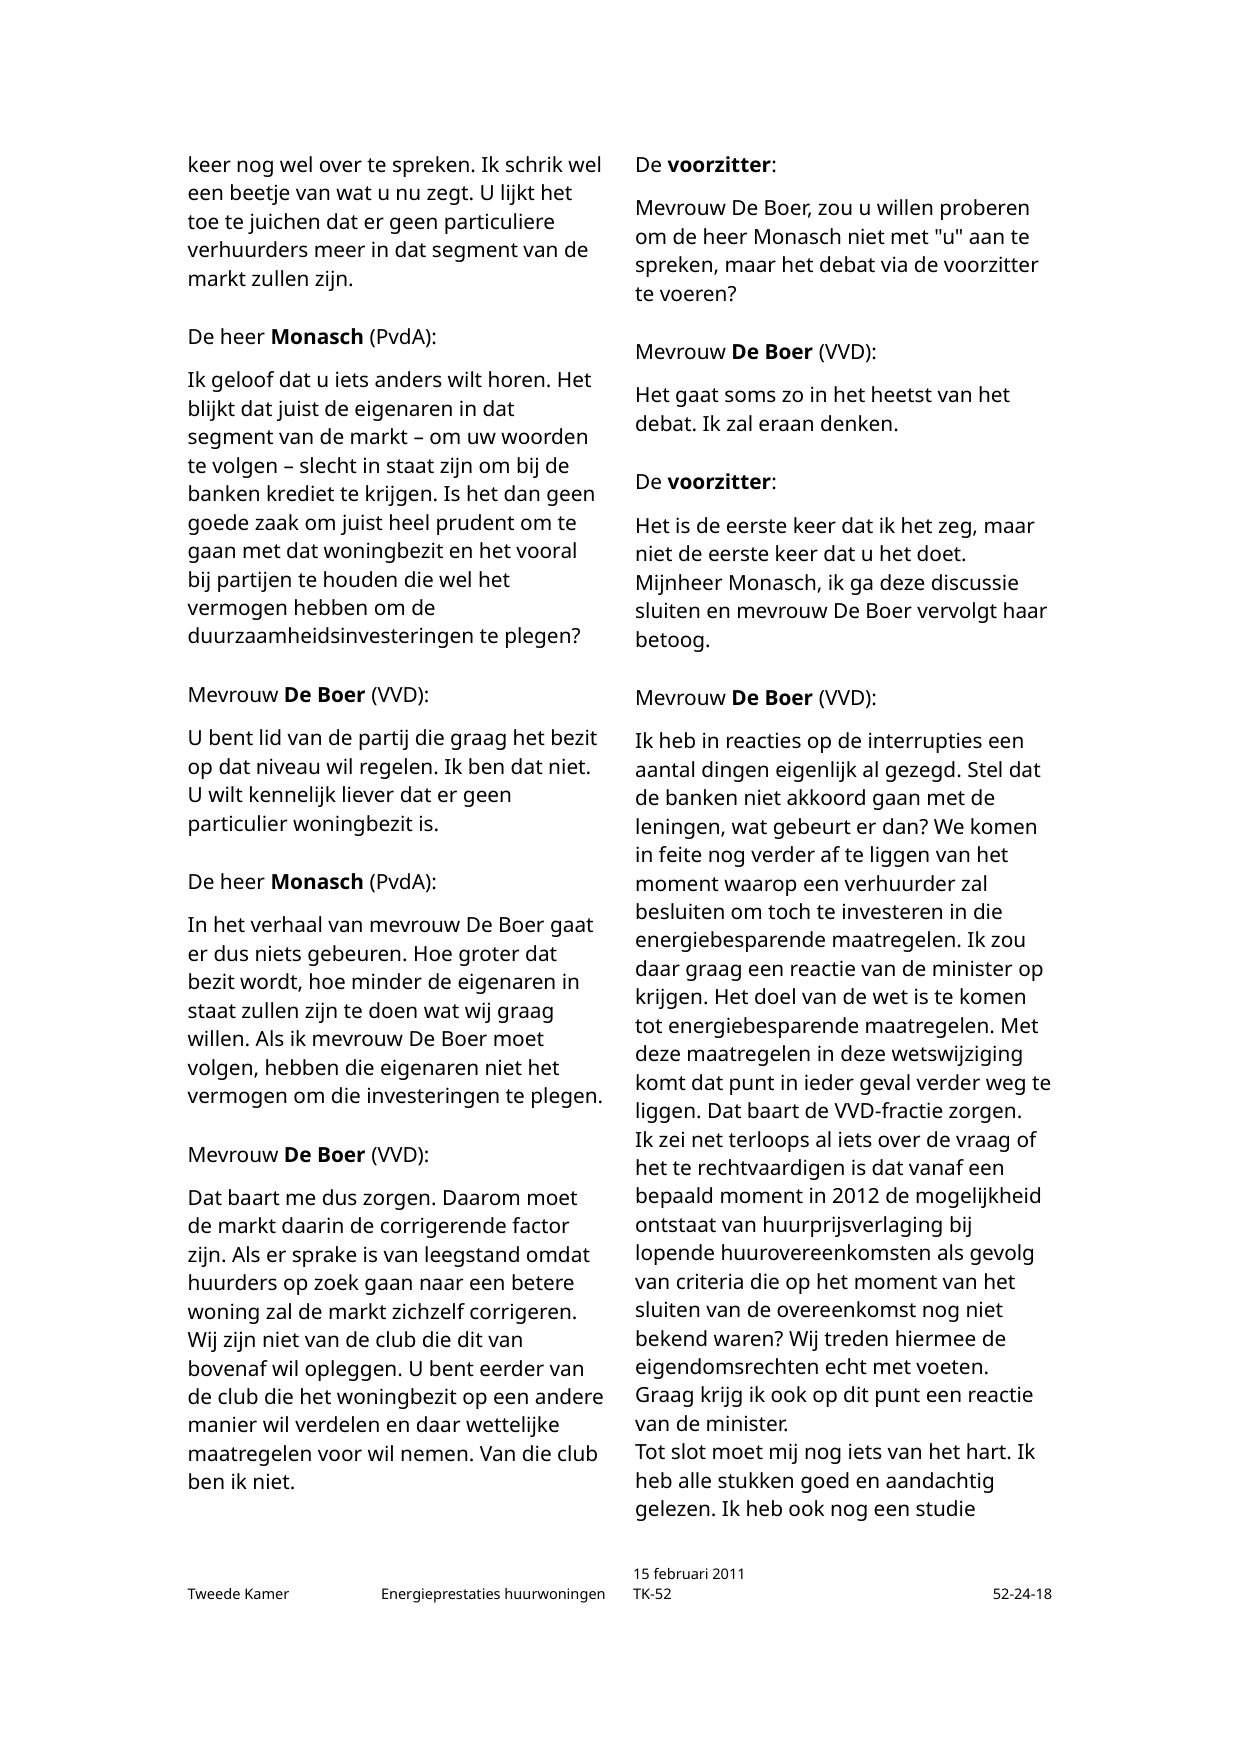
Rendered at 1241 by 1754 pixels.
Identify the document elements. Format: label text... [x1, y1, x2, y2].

text Mevrouw De Boer (VVD): [187, 680, 605, 708]
text Mevrouw De Boer (VVD): [187, 1140, 605, 1168]
text Ik geloof dat u iets anders wilt horen. Het blijkt dat juist de eigenaren in dat segment van de markt – om uw woorden te volgen – slecht in staat zijn om bij de banken krediet te krijgen. Is het dan geen goede zaak om juist heel prudent om te gaan met dat woningbezit en het vooral bij partijen te houden die wel het vermogen hebben om de duurzaamheidsinvesteringen te plegen? [187, 366, 605, 650]
text De voorzitter: [635, 467, 1053, 496]
text Het gaat soms zo in het heetst van het debat. Ik zal eraan denken. [635, 381, 1053, 437]
text Mevrouw De Boer (VVD): [635, 683, 1053, 712]
text Ik zei net terloops al iets over de vraag of het te rechtvaardigen is dat vanaf een bepaald moment in 2012 de mogelijkheid ontstaat van huurprijsverlaging bij lopende huurovereenkomsten als gevolg van criteria die op het moment van het sluiten van de overeenkomst nog niet bekend waren? Wij treden hiermee de eigendomsrechten echt met voeten. Graag krijg ik ook op dit punt een reactie van de minister. [635, 1125, 1053, 1437]
text Mevrouw De Boer (VVD): [635, 337, 1053, 366]
text In het verhaal van mevrouw De Boer gaat er dus niets gebeuren. Hoe groter dat bezit wordt, hoe minder de eigenaren in staat zullen zijn te doen wat wij graag willen. Als ik mevrouw De Boer moet volgen, hebben die eigenaren niet het vermogen om die investeringen te plegen. [187, 911, 605, 1110]
text U bent lid van de partij die graag het bezit op dat niveau wil regelen. Ik ben dat niet. U wilt kennelijk liever dat er geen particulier woningbezit is. [187, 723, 605, 837]
text keer nog wel over te spreken. Ik schrik wel een beetje van wat u nu zegt. U lijkt het toe te juichen dat er geen particuliere verhuurders meer in dat segment van de markt zullen zijn. [187, 150, 605, 292]
text De voorzitter: [635, 150, 1053, 178]
text Ik heb in reacties op de interrupties een aantal dingen eigenlijk al gezegd. Stel dat de banken niet akkoord gaan met de leningen, wat gebeurt er dan? We komen in feite nog verder af te liggen van het moment waarop een verhuurder zal besluiten om toch te investeren in die energiebesparende maatregelen. Ik zou daar graag een reactie van de minister op krijgen. Het doel van de wet is te komen tot energiebesparende maatregelen. Met deze maatregelen in deze wetswijziging komt dat punt in ieder geval verder weg te liggen. Dat baart de VVD-fractie zorgen. [635, 727, 1053, 1125]
text De heer Monasch (PvdA): [187, 867, 605, 896]
text Mevrouw De Boer, zou u willen proberen om de heer Monasch niet met "u" aan te spreken, maar het debat via de voorzitter te voeren? [635, 193, 1053, 307]
text Tot slot moet mij nog iets van het hart. Ik heb alle stukken goed en aandachtig gelezen. Ik heb ook nog een studie [635, 1437, 1053, 1523]
text Het is de eerste keer dat ik het zeg, maar niet de eerste keer dat u het doet. Mijnheer Monasch, ik ga deze discussie sluiten en mevrouw De Boer vervolgt haar betoog. [635, 511, 1053, 653]
text De heer Monasch (PvdA): [187, 322, 605, 351]
text Dat baart me dus zorgen. Daarom moet de markt daarin de corrigerende factor zijn. Als er sprake is van leegstand omdat huurders op zoek gaan naar een betere woning zal de markt zichzelf corrigeren. Wij zijn niet van de club die dit van bovenaf wil opleggen. U bent eerder van de club die het woningbezit op een andere manier wil verdelen en daar wettelijke maatregelen voor wil nemen. Van die club ben ik niet. [187, 1183, 605, 1496]
